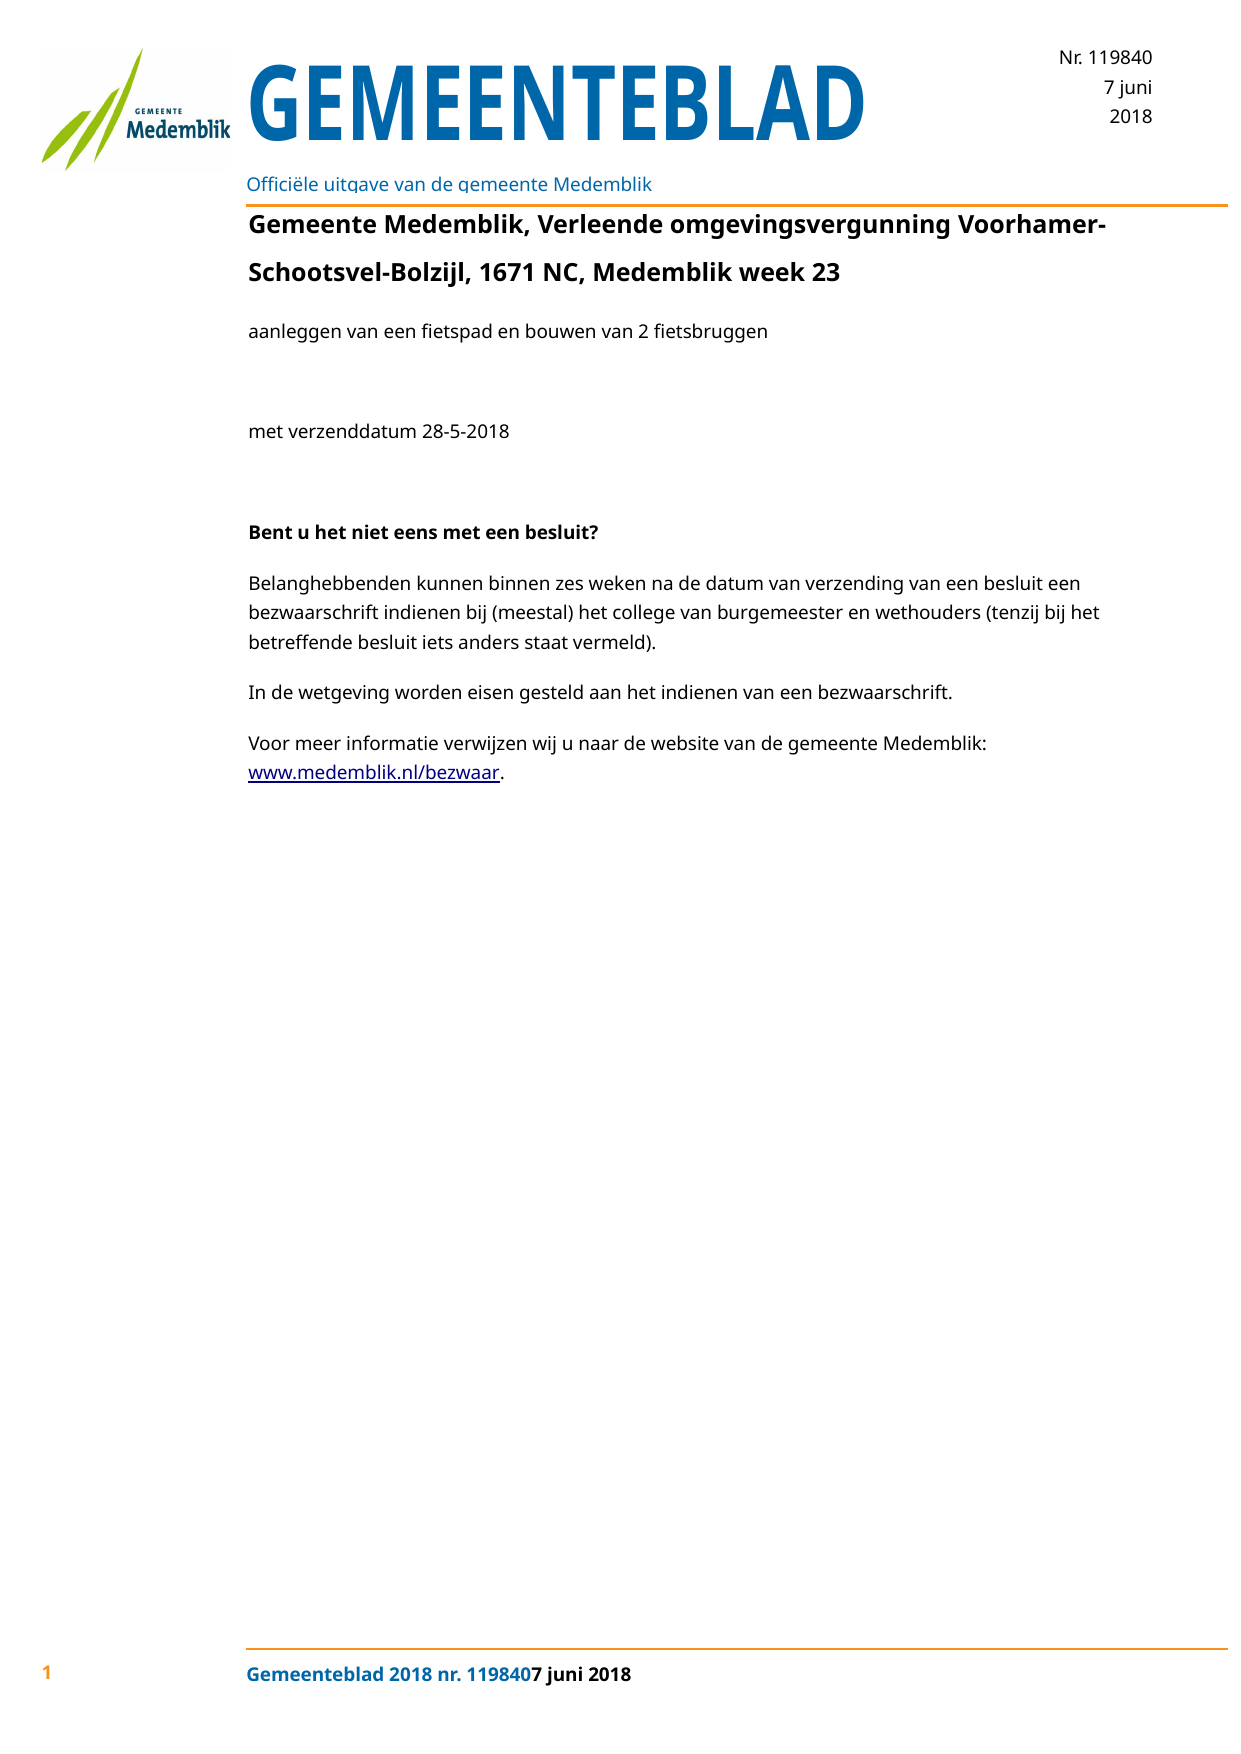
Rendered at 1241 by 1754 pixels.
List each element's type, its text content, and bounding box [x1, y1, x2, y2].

text met verzenddatum 28-5-2018 [248, 419, 1152, 444]
text In de wetgeving worden eisen gesteld aan het indienen van een bezwaarschrift. [248, 679, 1152, 705]
text Gemeente Medemblik, Verleende omgevingsvergunning Voorhamer-Schootsvel-Bolzijl, 1671 NC, Medemblik week 23 [248, 207, 1152, 288]
text Belanghebbenden kunnen binnen zes weken na de datum van verzending van een besluit een bezwaarschrift indienen bij (meestal) het college van burgemeester en wethouders (tenzij bij het betreffende besluit iets anders staat vermeld). [248, 570, 1152, 655]
text Bent u het niet eens met een besluit? [248, 519, 1152, 545]
text aanleggen van een fietspad en bouwen van 2 fietsbruggen [248, 318, 1152, 344]
picture [41, 47, 231, 172]
text Voor meer informatie verwijzen wij u naar de website van de gemeente Medemblik: www.medemblik.nl/bezwaar. [248, 730, 1152, 785]
